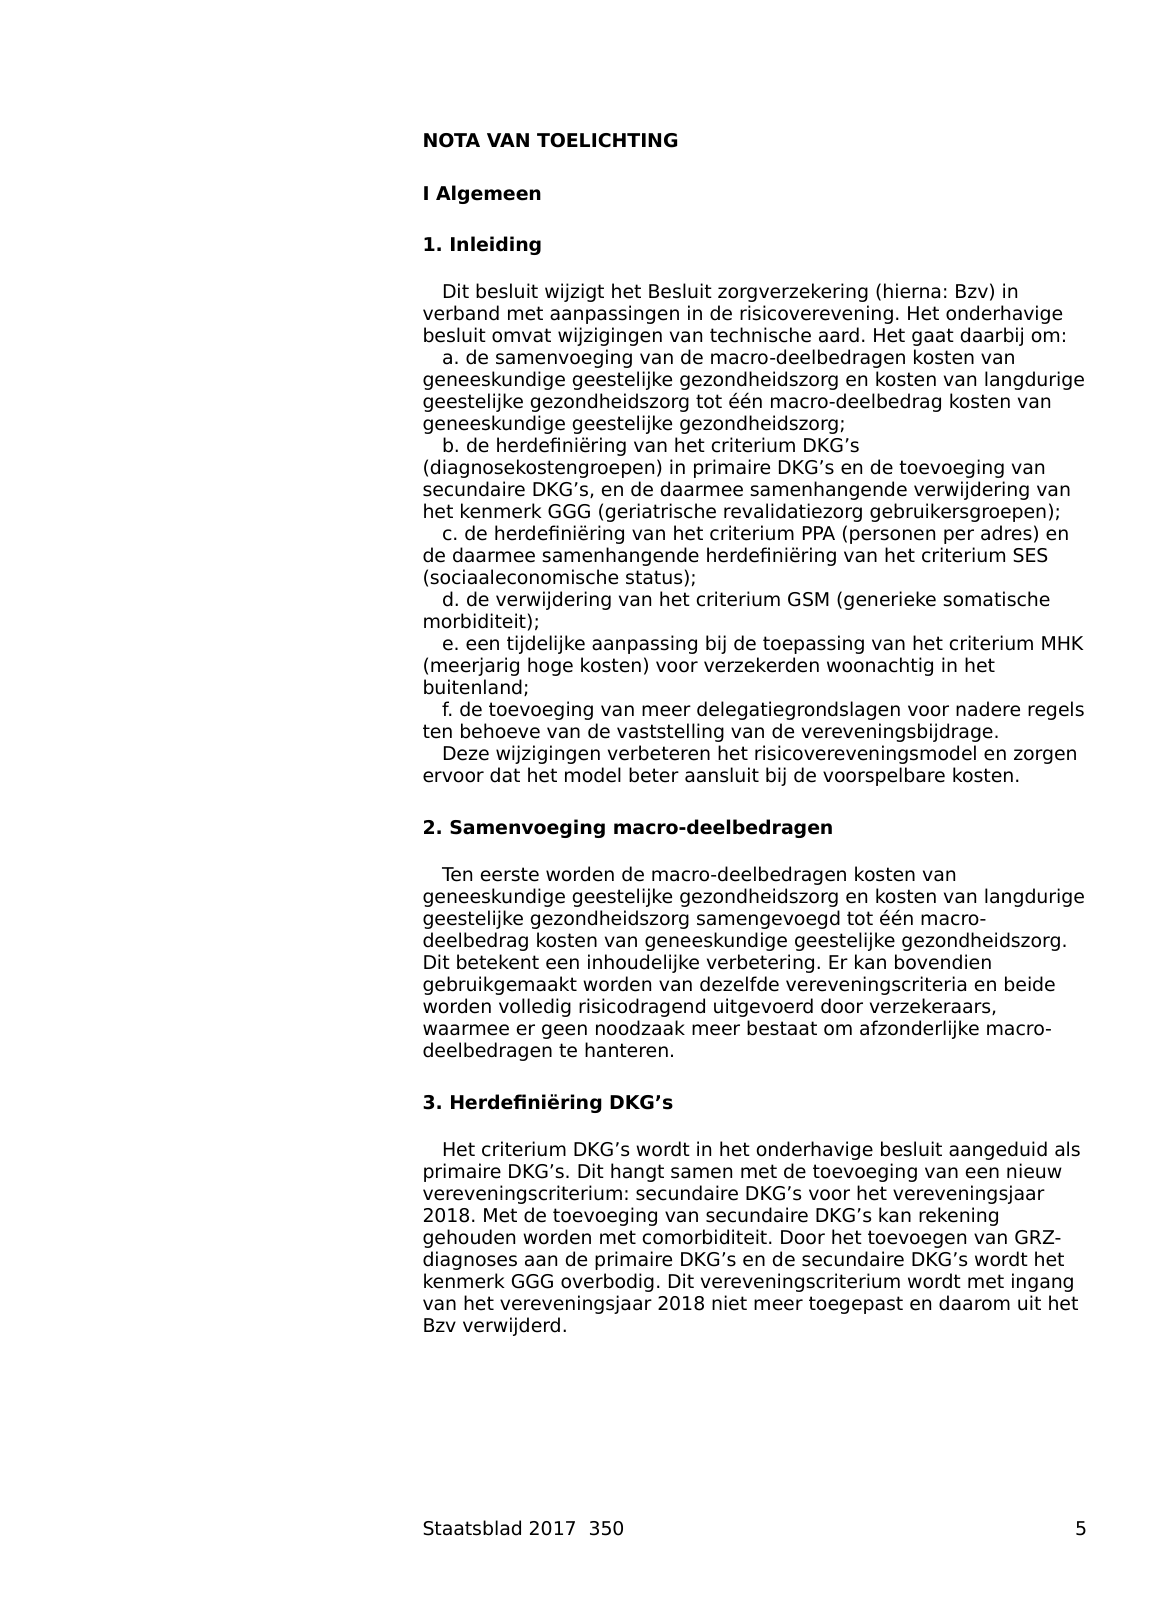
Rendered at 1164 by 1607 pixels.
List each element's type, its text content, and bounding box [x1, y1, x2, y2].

text Het criterium DKG’s wordt in het onderhavige besluit aangeduid als primaire DKG’s. Dit hangt samen met de toevoeging van een nieuw vereveningscriterium: secundaire DKG’s voor het vereveningsjaar 2018. Met de toevoeging van secundaire DKG’s kan rekening gehouden worden met comorbiditeit. Door het toevoegen van GRZ-diagnoses aan de primaire DKG’s en de secundaire DKG’s wordt het kenmerk GGG overbodig. Dit vereveningscriterium wordt met ingang van het vereveningsjaar 2018 niet meer toegepast en daarom uit het Bzv verwijderd. [422, 1139, 1087, 1336]
text a. de samenvoeging van de macro-deelbedragen kosten van geneeskundige geestelijke gezondheidszorg en kosten van langdurige geestelijke gezondheidszorg tot één macro-deelbedrag kosten van geneeskundige geestelijke gezondheidszorg; [422, 347, 1087, 435]
text c. de herdefiniëring van het criterium PPA (personen per adres) en de daarmee samenhangende herdefiniëring van het criterium SES (sociaaleconomische status); [422, 523, 1087, 589]
subtitle 1. Inleiding [422, 234, 1087, 256]
text Deze wijzigingen verbeteren het risicovereveningsmodel en zorgen ervoor dat het model beter aansluit bij de voorspelbare kosten. [422, 743, 1087, 787]
subtitle NOTA VAN TOELICHTING [422, 130, 1087, 152]
text b. de herdefiniëring van het criterium DKG’s (diagnosekostengroepen) in primaire DKG’s en de toevoeging van secundaire DKG’s, en de daarmee samenhangende verwijdering van het kenmerk GGG (geriatrische revalidatiezorg gebruikersgroepen); [422, 435, 1087, 523]
subtitle I Algemeen [422, 182, 1087, 204]
text Ten eerste worden de macro-deelbedragen kosten van geneeskundige geestelijke gezondheidszorg en kosten van langdurige geestelijke gezondheidszorg samengevoegd tot één macro-deelbedrag kosten van geneeskundige geestelijke gezondheidszorg. Dit betekent een inhoudelijke verbetering. Er kan bovendien gebruikgemaakt worden van dezelfde vereveningscriteria en beide worden volledig risicodragend uitgevoerd door verzekeraars, waarmee er geen noodzaak meer bestaat om afzonderlijke macro-deelbedragen te hanteren. [422, 864, 1087, 1062]
subtitle 3. Herdefiniëring DKG’s [422, 1092, 1087, 1114]
text d. de verwijdering van het criterium GSM (generieke somatische morbiditeit); [422, 589, 1087, 633]
text Dit besluit wijzigt het Besluit zorgverzekering (hierna: Bzv) in verband met aanpassingen in de risicoverevening. Het onderhavige besluit omvat wijzigingen van technische aard. Het gaat daarbij om: [422, 281, 1087, 347]
text e. een tijdelijke aanpassing bij de toepassing van het criterium MHK (meerjarig hoge kosten) voor verzekerden woonachtig in het buitenland; [422, 633, 1087, 699]
subtitle 2. Samenvoeging macro-deelbedragen [422, 817, 1087, 839]
text f. de toevoeging van meer delegatiegrondslagen voor nadere regels ten behoeve van de vaststelling van de vereveningsbijdrage. [422, 699, 1087, 743]
